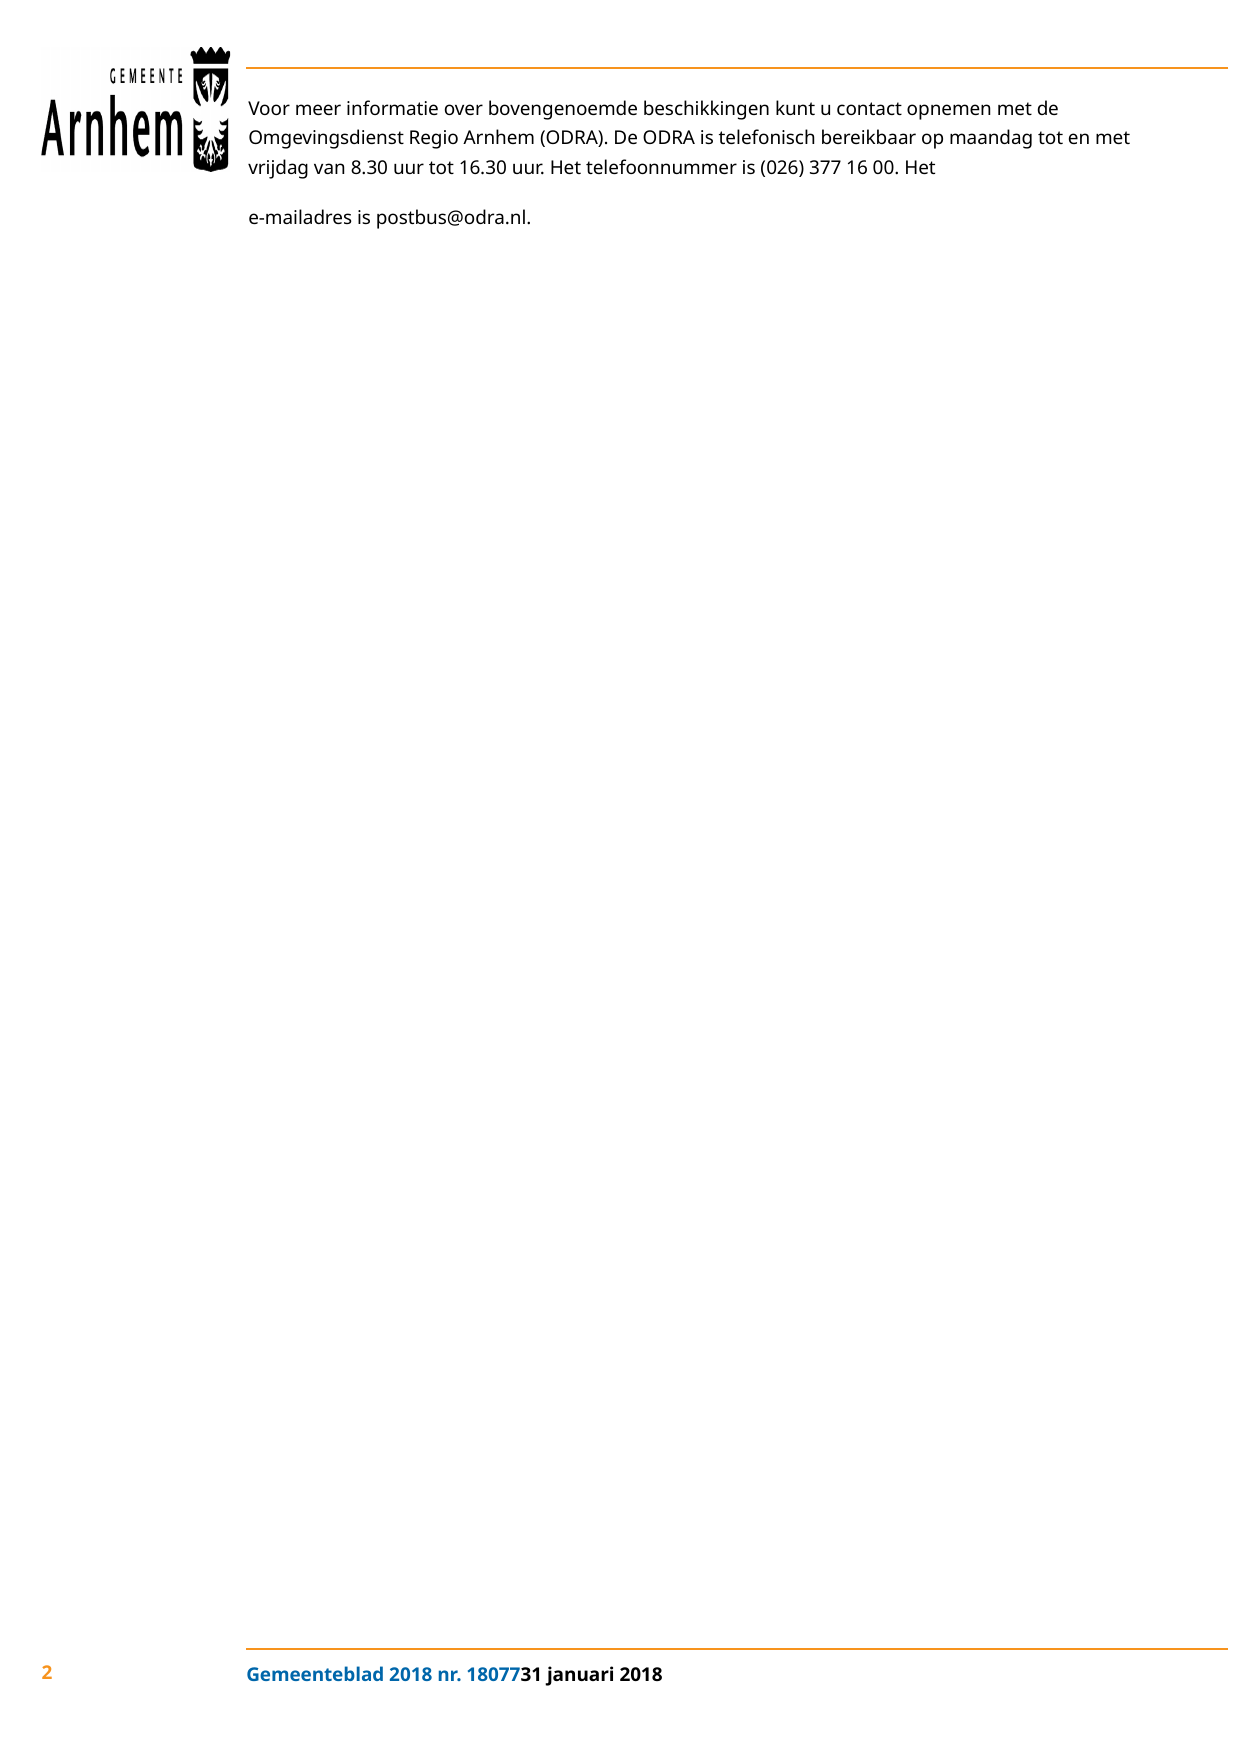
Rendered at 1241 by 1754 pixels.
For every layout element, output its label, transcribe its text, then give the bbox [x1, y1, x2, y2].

text Voor meer informatie over bovengenoemde beschikkingen kunt u contact opnemen met de Omgevingsdienst Regio Arnhem (ODRA). De ODRA is telefonisch bereikbaar op maandag tot en met vrijdag van 8.30 uur tot 16.30 uur. Het telefoonnummer is (026) 377 16 00. Het [248, 95, 1152, 180]
picture [41, 47, 231, 172]
text e-mailadres is postbus@odra.nl. [248, 204, 1152, 230]
